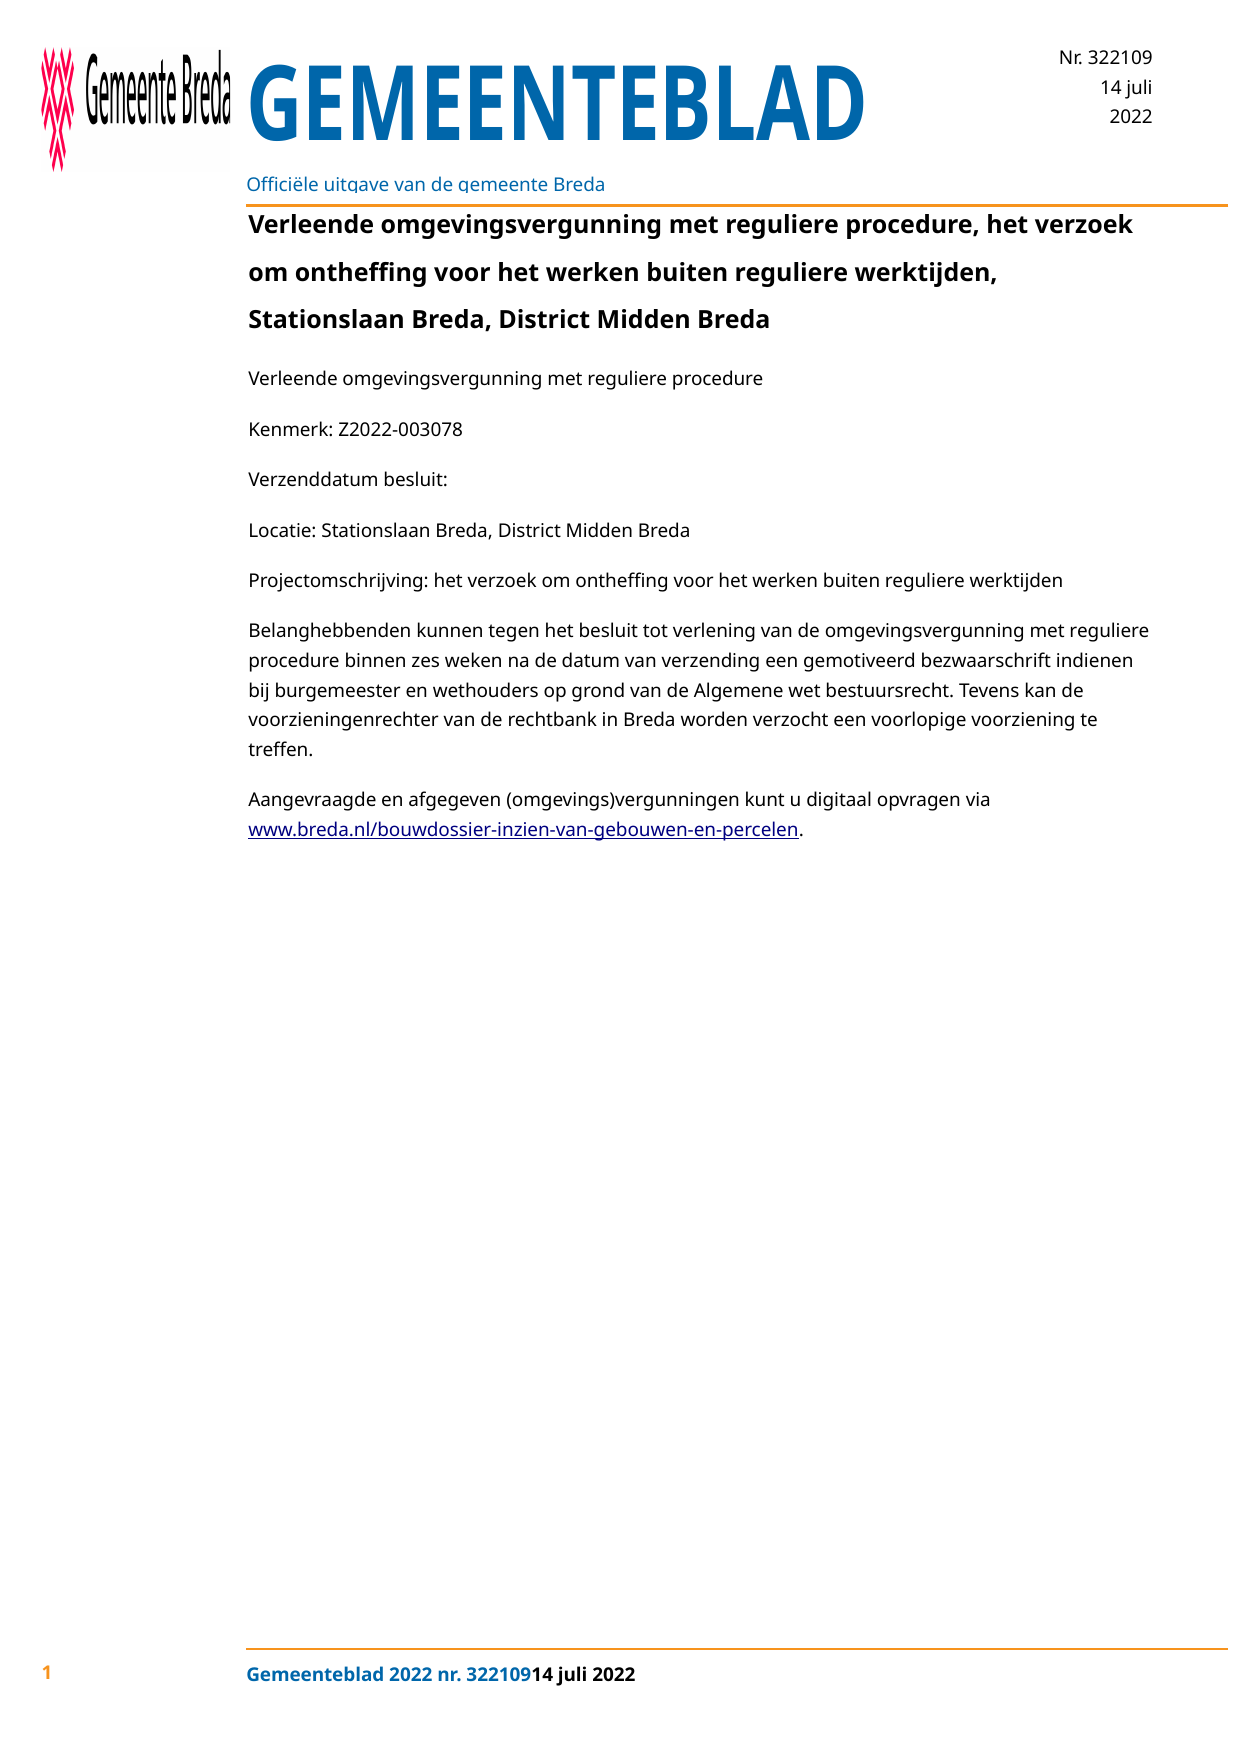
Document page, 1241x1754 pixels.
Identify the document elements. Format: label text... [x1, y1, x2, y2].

text Verleende omgevingsvergunning met reguliere procedure [248, 366, 1152, 391]
text Kenmerk: Z2022-003078 [248, 416, 1152, 442]
text Locatie: Stationslaan Breda, District Midden Breda [248, 517, 1152, 542]
text Projectomschrijving: het verzoek om ontheffing voor het werken buiten reguliere werktijden [248, 567, 1152, 593]
text Verleende omgevingsvergunning met reguliere procedure, het verzoek om ontheffing voor het werken buiten reguliere werktijden, Stationslaan Breda, District Midden Breda [248, 207, 1152, 336]
text Aangevraagde en afgegeven (omgevings)vergunningen kunt u digitaal opvragen via www.breda.nl/bouwdossier-inzien-van-gebouwen-en-percelen. [248, 786, 1152, 842]
picture [41, 47, 231, 172]
text Verzenddatum besluit: [248, 466, 1152, 492]
text Belanghebbenden kunnen tegen het besluit tot verlening van de omgevingsvergunning met reguliere procedure binnen zes weken na de datum van verzending een gemotiveerd bezwaarschrift indienen bij burgemeester en wethouders op grond van de Algemene wet bestuursrecht. Tevens kan de voorzieningenrechter van de rechtbank in Breda worden verzocht een voorlopige voorziening te treffen. [248, 618, 1152, 762]
